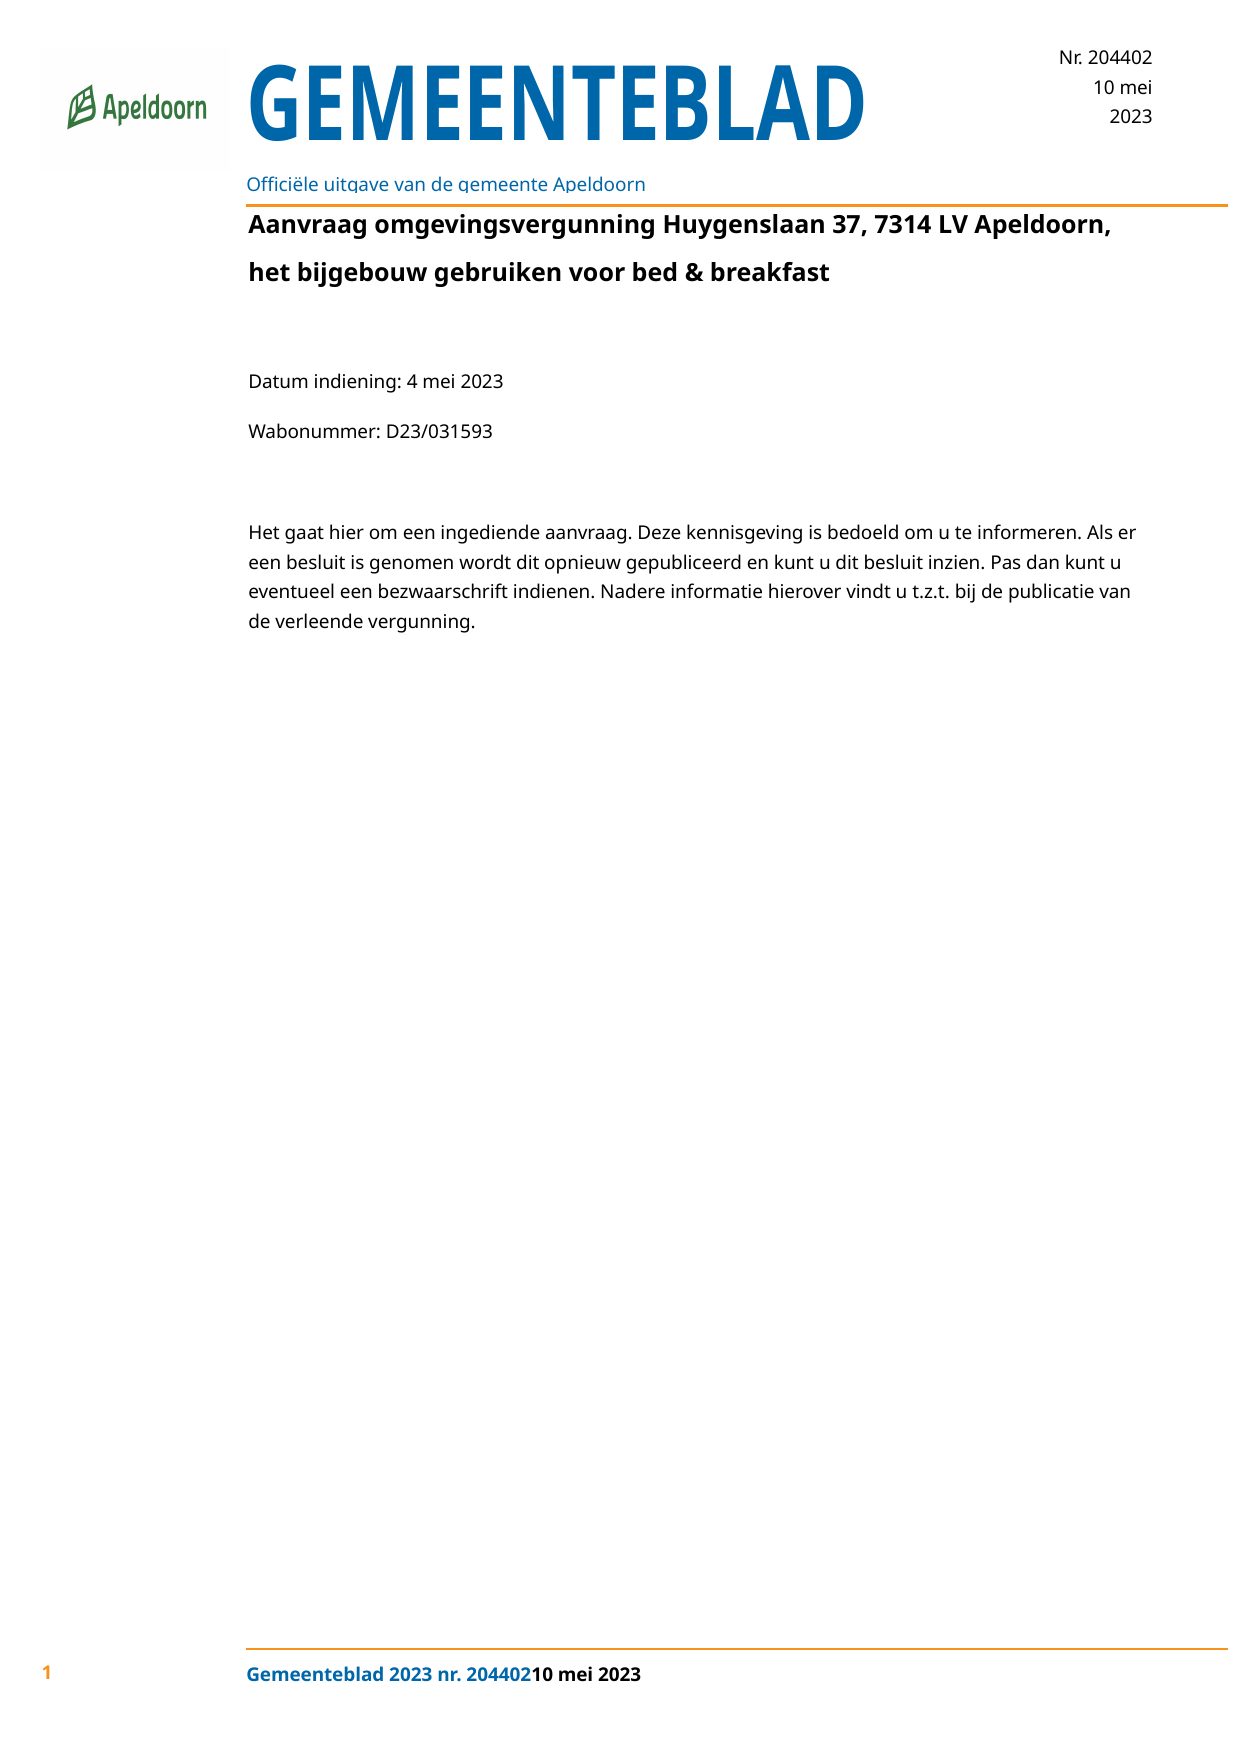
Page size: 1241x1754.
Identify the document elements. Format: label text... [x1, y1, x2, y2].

text Het gaat hier om een ingediende aanvraag. Deze kennisgeving is bedoeld om u te informeren. Als er een besluit is genomen wordt dit opnieuw gepubliceerd en kunt u dit besluit inzien. Pas dan kunt u eventueel een bezwaarschrift indienen. Nadere informatie hierover vindt u t.z.t. bij de publicatie van de verleende vergunning. [248, 519, 1152, 634]
text Aanvraag omgevingsvergunning Huygenslaan 37, 7314 LV Apeldoorn, het bijgebouw gebruiken voor bed & breakfast [248, 207, 1152, 288]
picture [41, 47, 231, 172]
text Wabonummer: D23/031593 [248, 419, 1152, 444]
text Datum indiening: 4 mei 2023 [248, 368, 1152, 394]
